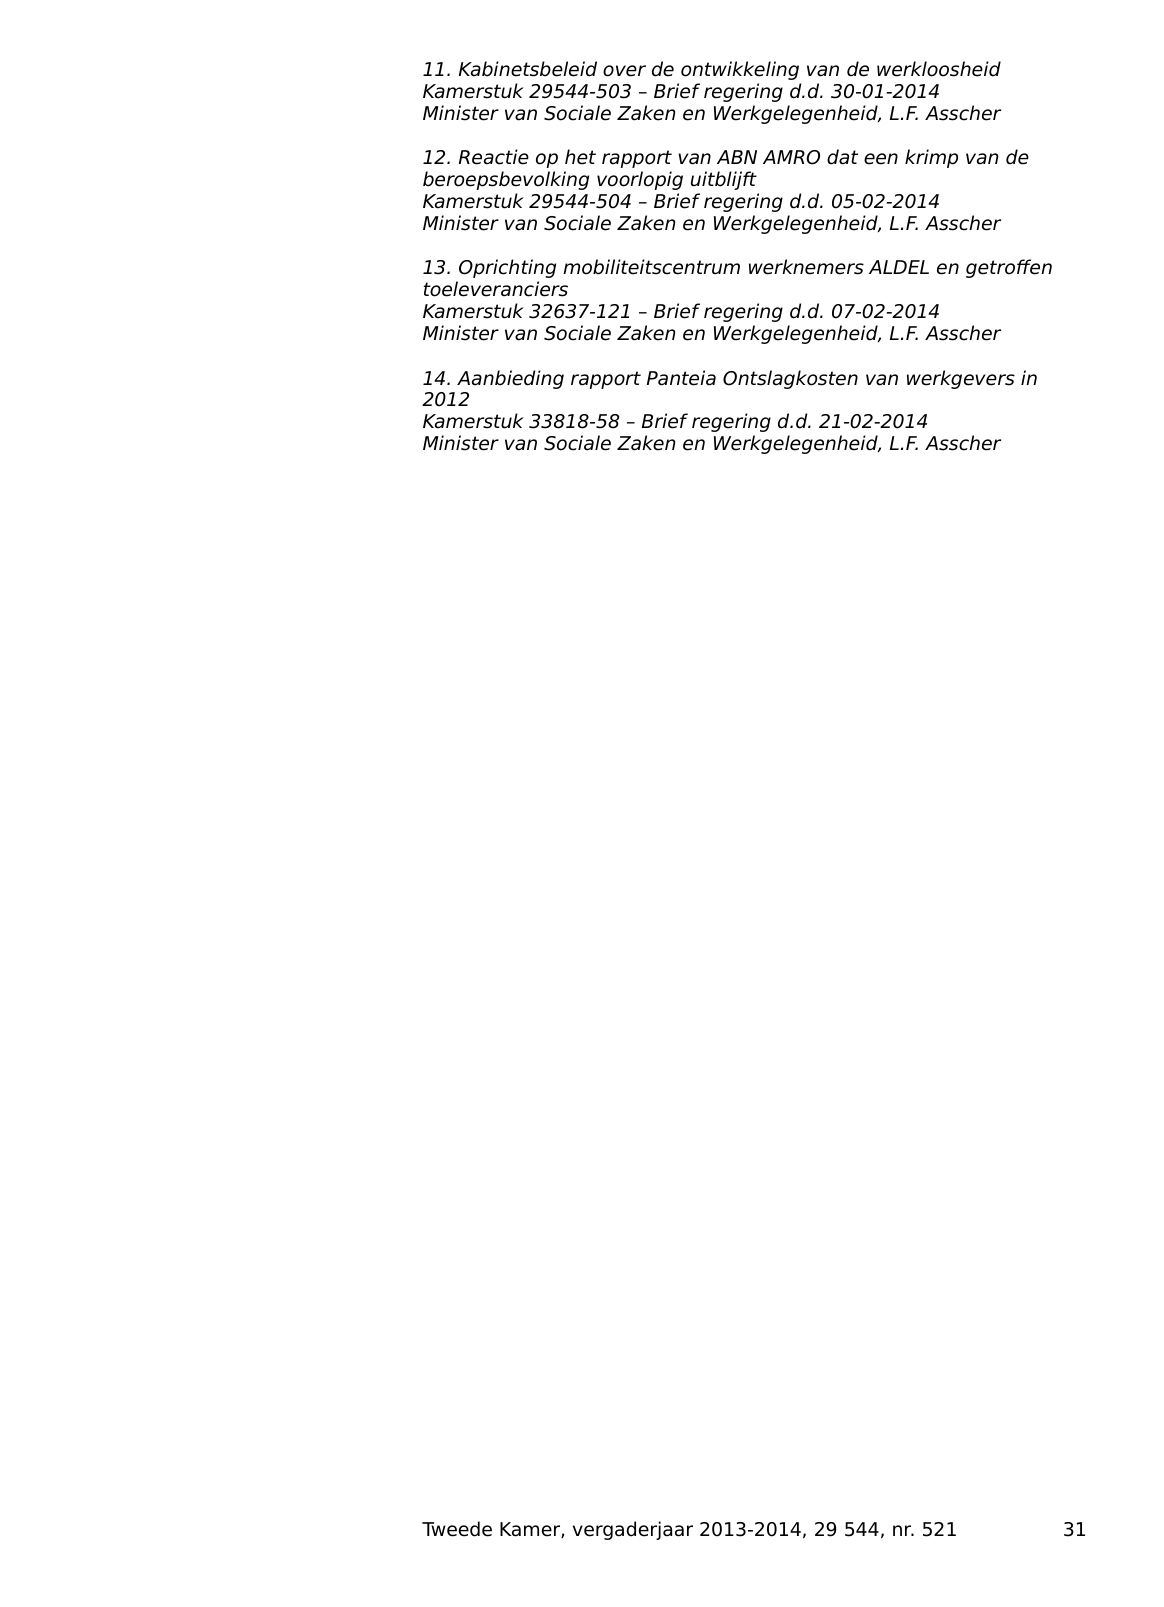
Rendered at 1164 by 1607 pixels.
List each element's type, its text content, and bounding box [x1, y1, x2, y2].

text Minister van Sociale Zaken en Werkgelegenheid, L.F. Asscher [422, 103, 1087, 125]
text Kamerstuk 32637-121 – Brief regering d.d. 07-02-2014 [422, 301, 1087, 323]
text 14. Aanbieding rapport Panteia Ontslagkosten van werkgevers in 2012 [422, 367, 1087, 411]
text Kamerstuk 33818-58 – Brief regering d.d. 21-02-2014 [422, 411, 1087, 433]
text Minister van Sociale Zaken en Werkgelegenheid, L.F. Asscher [422, 213, 1087, 235]
text 13. Oprichting mobiliteitscentrum werknemers ALDEL en getroffen toeleveranciers [422, 257, 1087, 301]
text Kamerstuk 29544-504 – Brief regering d.d. 05-02-2014 [422, 191, 1087, 213]
text 12. Reactie op het rapport van ABN AMRO dat een krimp van de beroepsbevolking voorlopig uitblijft [422, 147, 1087, 191]
text 11. Kabinetsbeleid over de ontwikkeling van de werkloosheid [422, 59, 1087, 81]
text Minister van Sociale Zaken en Werkgelegenheid, L.F. Asscher [422, 433, 1087, 455]
text Kamerstuk 29544-503 – Brief regering d.d. 30-01-2014 [422, 81, 1087, 103]
text Minister van Sociale Zaken en Werkgelegenheid, L.F. Asscher [422, 323, 1087, 345]
